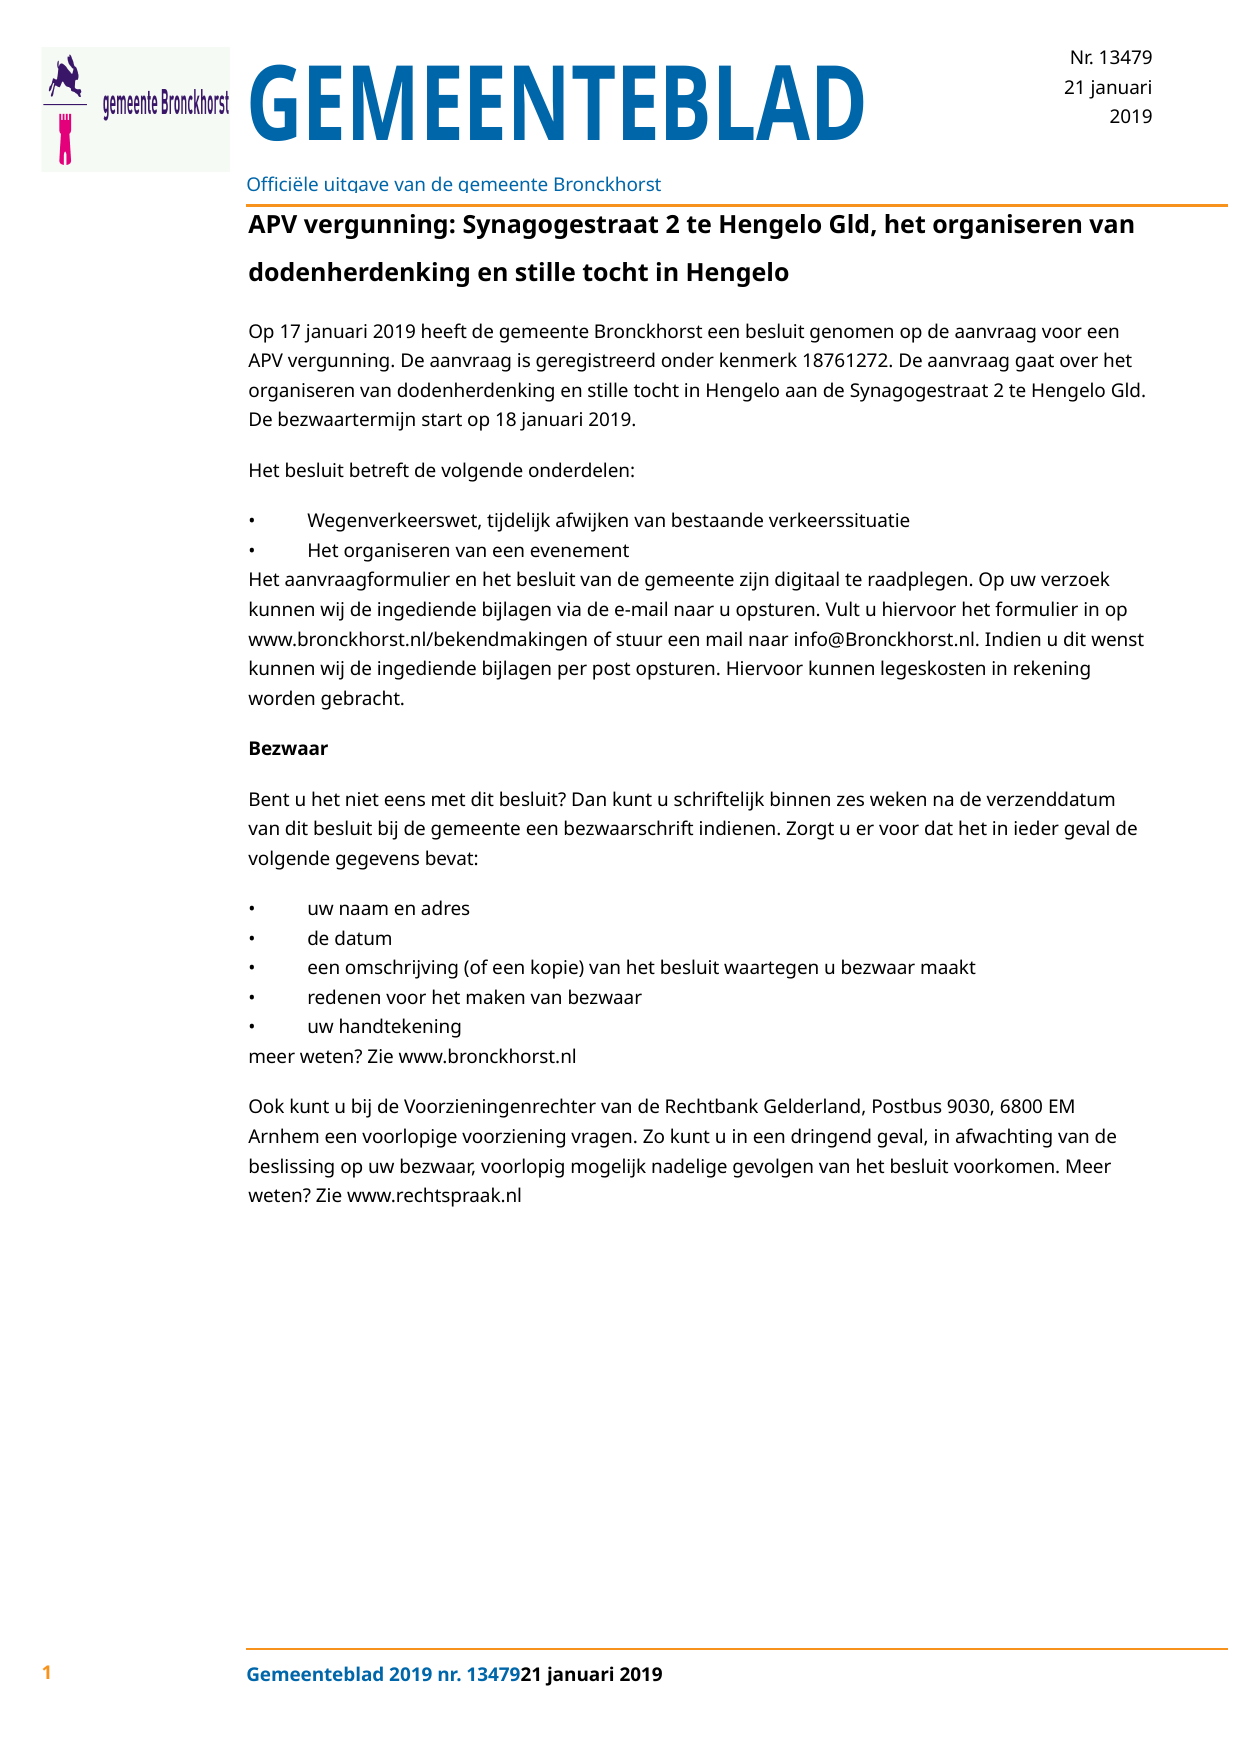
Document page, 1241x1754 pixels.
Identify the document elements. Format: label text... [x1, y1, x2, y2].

text meer weten? Zie www.bronckhorst.nl [248, 1043, 1152, 1069]
text Bent u het niet eens met dit besluit? Dan kunt u schriftelijk binnen zes weken na de verzenddatum van dit besluit bij de gemeente een bezwaarschrift indienen. Zorgt u er voor dat het in ieder geval de volgende gegevens bevat: [248, 786, 1152, 871]
text Het aanvraagformulier en het besluit van de gemeente zijn digitaal te raadplegen. Op uw verzoek kunnen wij de ingediende bijlagen via de e-mail naar u opsturen. Vult u hiervoor het formulier in op www.bronckhorst.nl/bekendmakingen of stuur een mail naar info@Bronckhorst.nl. Indien u dit wenst kunnen wij de ingediende bijlagen per post opsturen. Hiervoor kunnen legeskosten in rekening worden gebracht. [248, 567, 1152, 711]
list uw handtekening [248, 1014, 1152, 1039]
list de datum [248, 925, 1152, 951]
text Op 17 januari 2019 heeft de gemeente Bronckhorst een besluit genomen op de aanvraag voor een APV vergunning. De aanvraag is geregistreerd onder kenmerk 18761272. De aanvraag gaat over het organiseren van dodenherdenking en stille tocht in Hengelo aan de Synagogestraat 2 te Hengelo Gld. De bezwaartermijn start op 18 januari 2019. [248, 318, 1152, 432]
list Het organiseren van een evenement [248, 537, 1152, 563]
text APV vergunning: Synagogestraat 2 te Hengelo Gld, het organiseren van dodenherdenking en stille tocht in Hengelo [248, 207, 1152, 288]
list een omschrijving (of een kopie) van het besluit waartegen u bezwaar maakt [248, 954, 1152, 980]
text Ook kunt u bij de Voorzieningenrechter van de Rechtbank Gelderland, Postbus 9030, 6800 EM Arnhem een voorlopige voorziening vragen. Zo kunt u in een dringend geval, in afwachting van de beslissing op uw bezwaar, voorlopig mogelijk nadelige gevolgen van het besluit voorkomen. Meer weten? Zie www.rechtspraak.nl [248, 1094, 1152, 1208]
text Het besluit betreft de volgende onderdelen: [248, 457, 1152, 483]
list uw naam en adres [248, 895, 1152, 921]
list redenen voor het maken van bezwaar [248, 984, 1152, 1010]
text Bezwaar [248, 735, 1152, 761]
picture [41, 47, 231, 172]
list Wegenverkeerswet, tijdelijk afwijken van bestaande verkeerssituatie [248, 507, 1152, 533]
